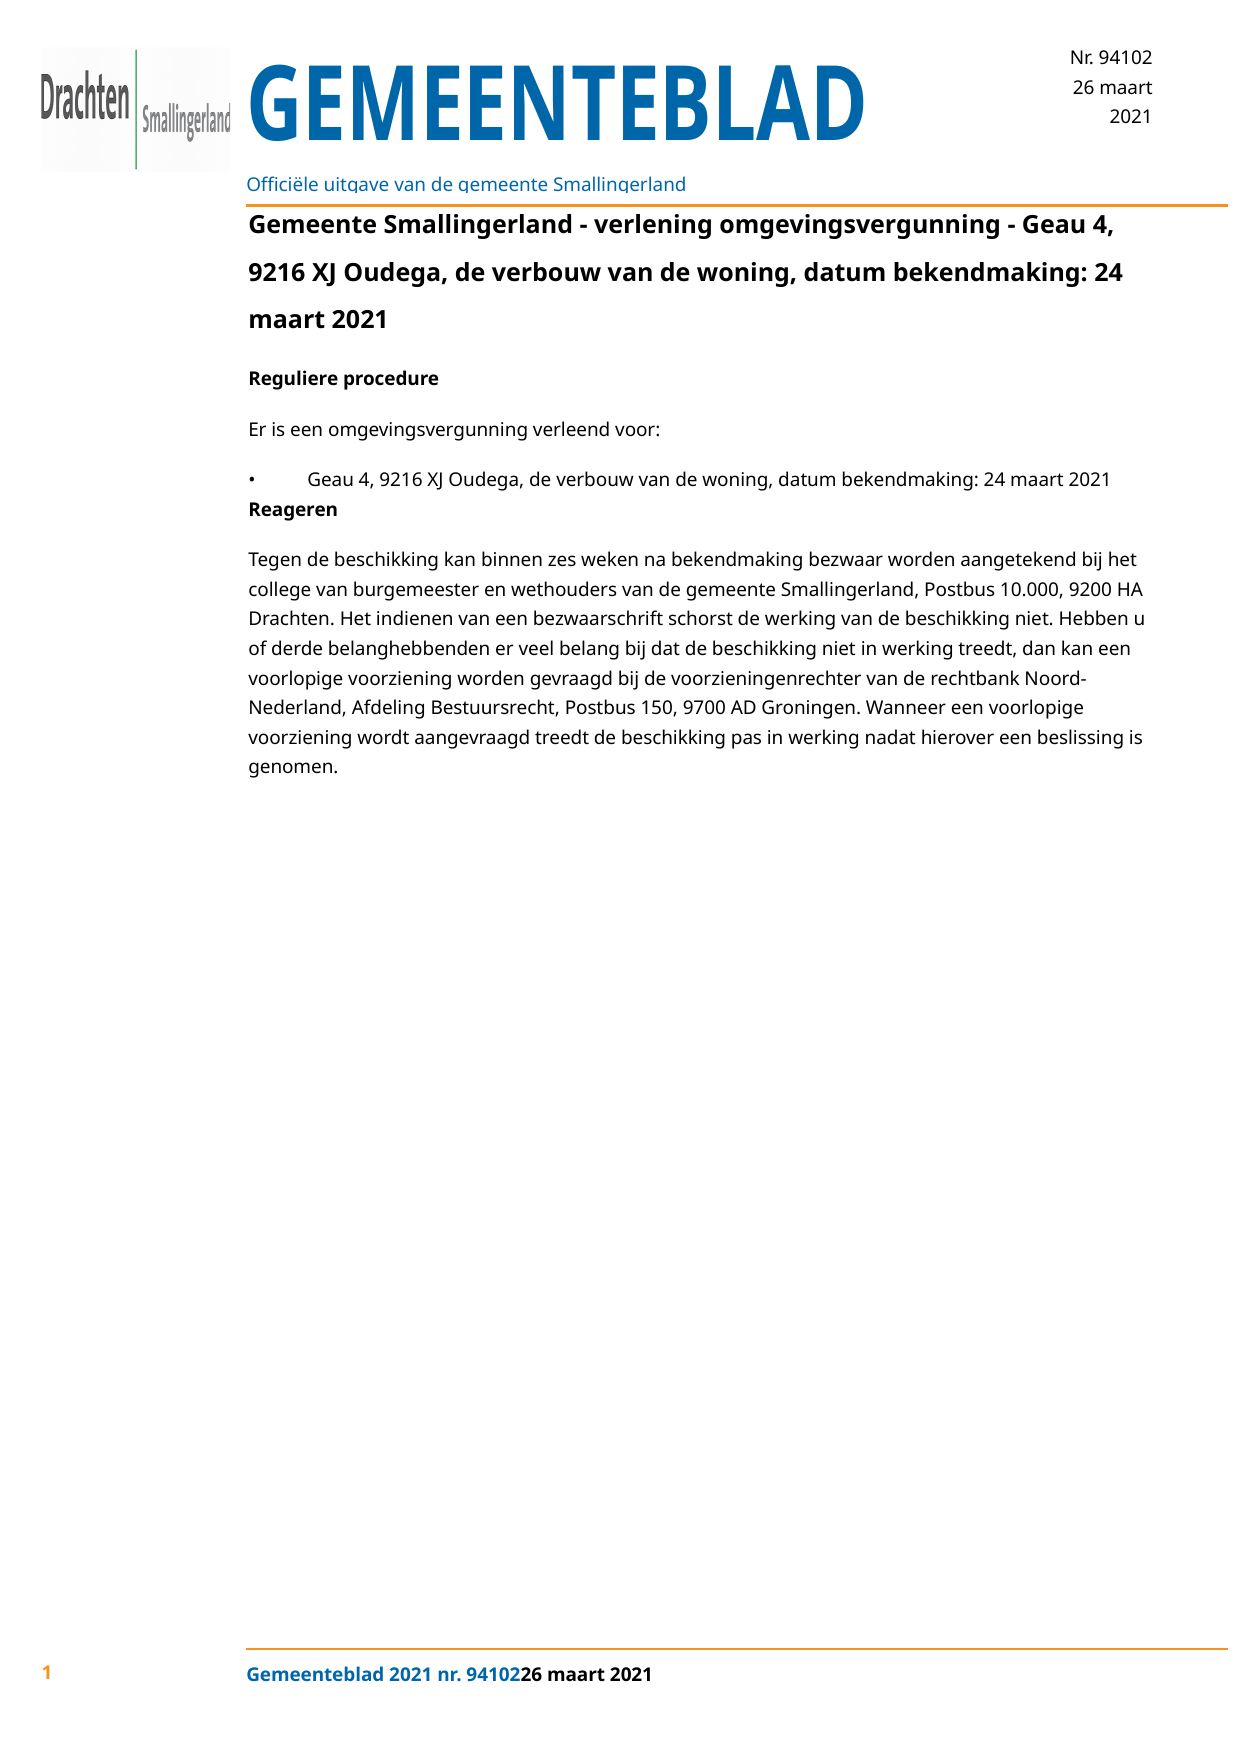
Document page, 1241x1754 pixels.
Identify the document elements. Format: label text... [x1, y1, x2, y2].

text Reageren [248, 496, 1152, 522]
picture [41, 47, 231, 172]
list Geau 4, 9216 XJ Oudega, de verbouw van de woning, datum bekendmaking: 24 maart 2021 [248, 466, 1152, 492]
text Er is een omgevingsvergunning verleend voor: [248, 416, 1152, 442]
text Gemeente Smallingerland - verlening omgevingsvergunning - Geau 4, 9216 XJ Oudega, de verbouw van de woning, datum bekendmaking: 24 maart 2021 [248, 207, 1152, 336]
text Reguliere procedure [248, 366, 1152, 391]
text Tegen de beschikking kan binnen zes weken na bekendmaking bezwaar worden aangetekend bij het college van burgemeester en wethouders van de gemeente Smallingerland, Postbus 10.000, 9200 HA Drachten. Het indienen van een bezwaarschrift schorst de werking van de beschikking niet. Hebben u of derde belanghebbenden er veel belang bij dat de beschikking niet in werking treedt, dan kan een voorlopige voorziening worden gevraagd bij de voorzieningenrechter van de rechtbank Noord-Nederland, Afdeling Bestuursrecht, Postbus 150, 9700 AD Groningen. Wanneer een voorlopige voorziening wordt aangevraagd treedt de beschikking pas in werking nadat hierover een beslissing is genomen. [248, 546, 1152, 779]
